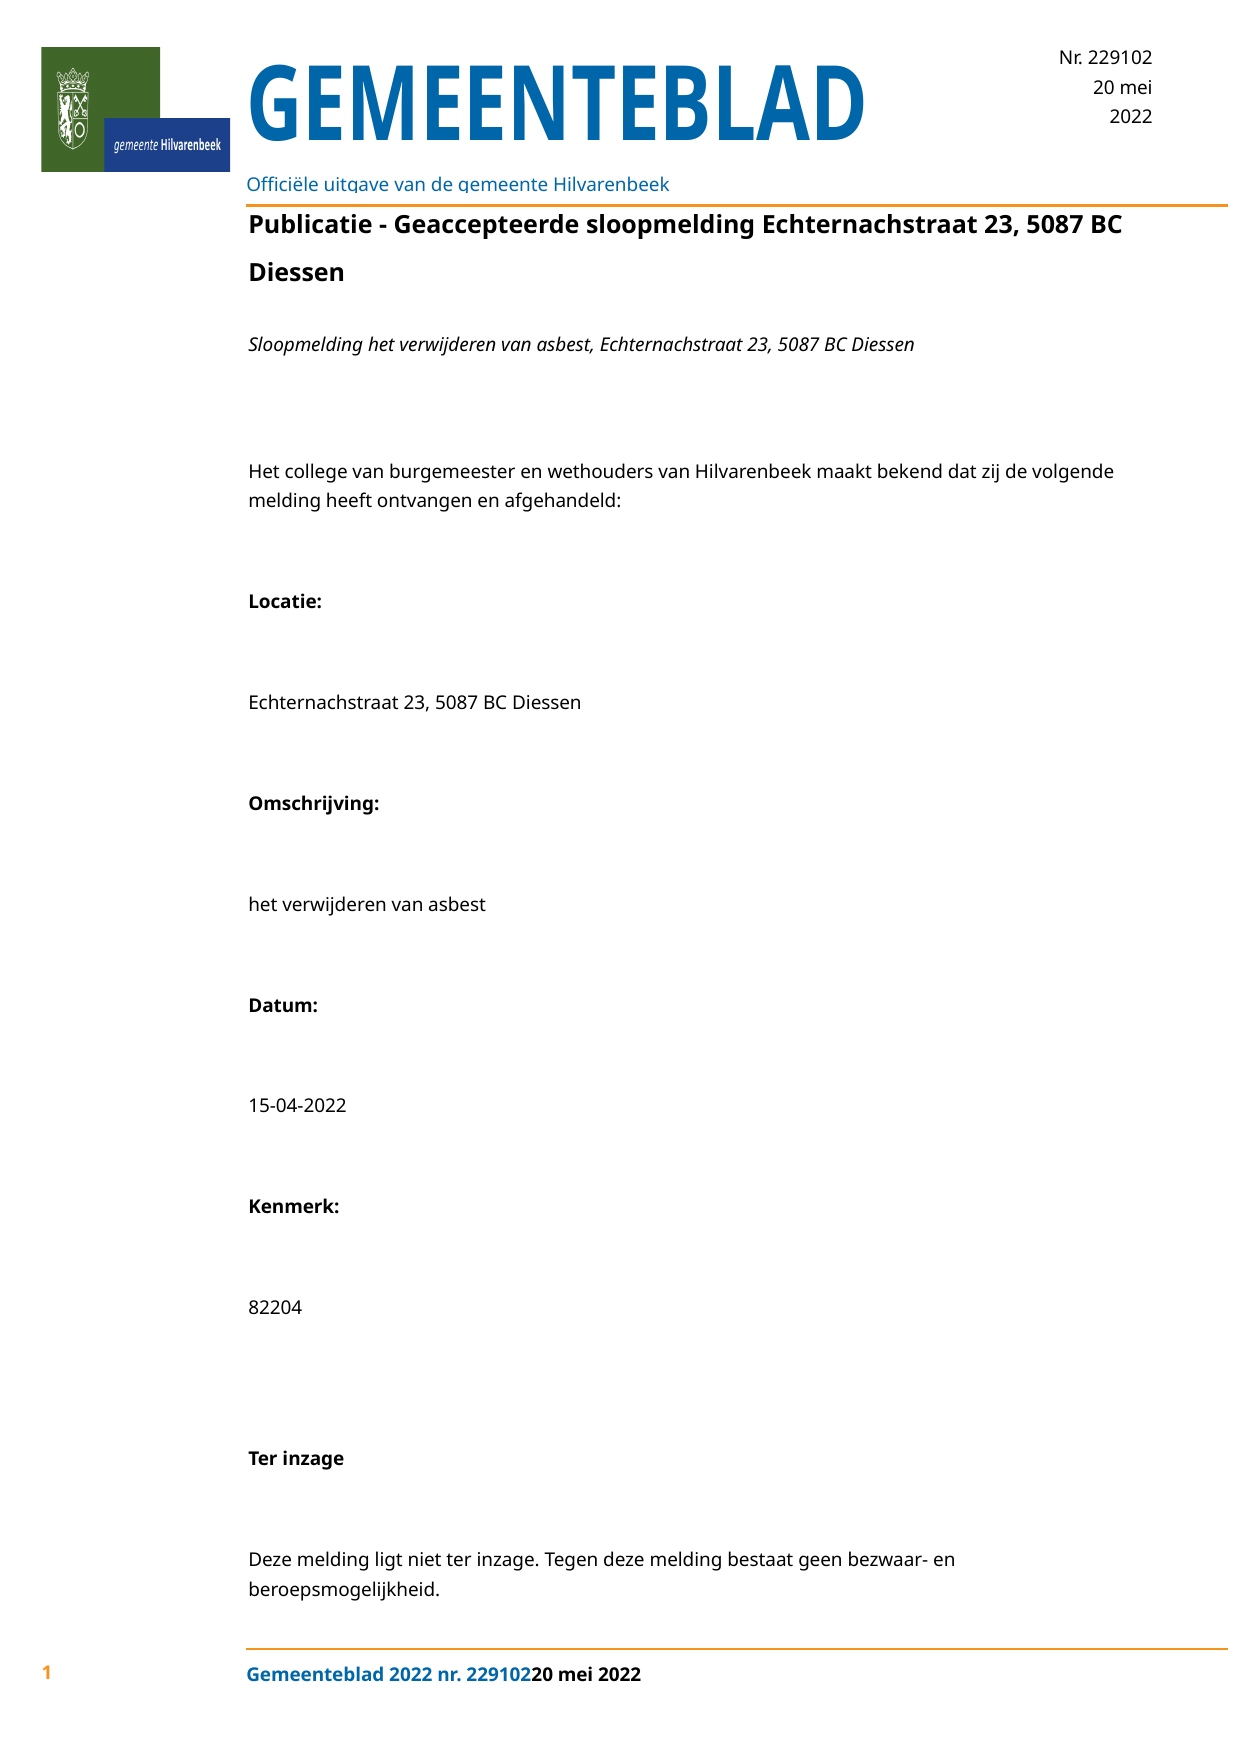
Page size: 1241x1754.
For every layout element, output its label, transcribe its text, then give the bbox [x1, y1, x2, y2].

text Omschrijving: [248, 790, 1152, 816]
text Sloopmelding het verwijderen van asbest, Echternachstraat 23, 5087 BC Diessen [248, 331, 1152, 357]
text 82204 [248, 1294, 1152, 1320]
text 15-04-2022 [248, 1093, 1152, 1118]
text Deze melding ligt niet ter inzage. Tegen deze melding bestaat geen bezwaar- en beroepsmogelijkheid. [248, 1546, 1152, 1602]
text Datum: [248, 992, 1152, 1017]
text Publicatie - Geaccepteerde sloopmelding Echternachstraat 23, 5087 BC Diessen [248, 207, 1152, 288]
text Echternachstraat 23, 5087 BC Diessen [248, 689, 1152, 715]
text Het college van burgemeester en wethouders van Hilvarenbeek maakt bekend dat zij de volgende melding heeft ontvangen en afgehandeld: [248, 458, 1152, 513]
text het verwijderen van asbest [248, 891, 1152, 917]
text Locatie: [248, 588, 1152, 614]
text Ter inzage [248, 1446, 1152, 1471]
text Kenmerk: [248, 1193, 1152, 1219]
picture [41, 47, 231, 172]
